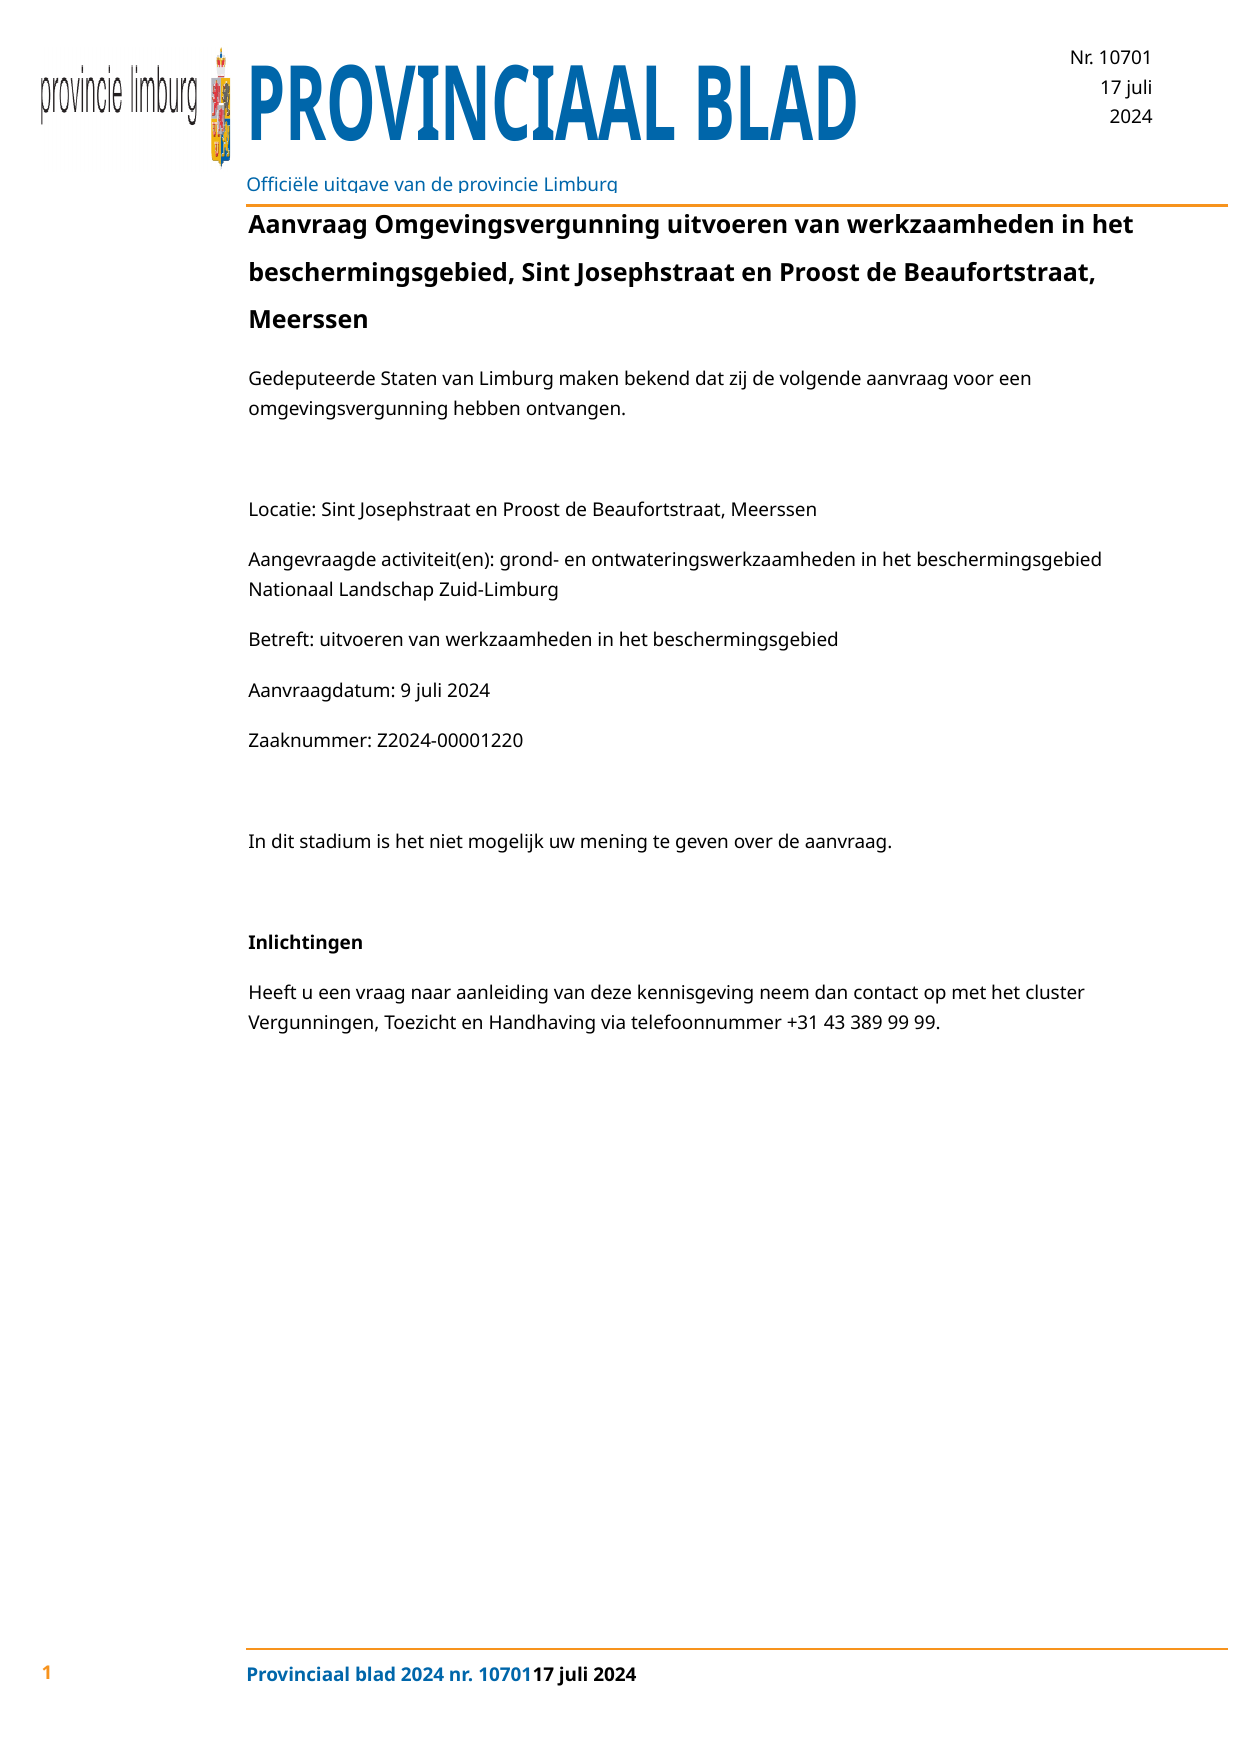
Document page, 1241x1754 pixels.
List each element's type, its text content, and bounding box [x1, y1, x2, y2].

text Aanvraag Omgevingsvergunning uitvoeren van werkzaamheden in het beschermingsgebied, Sint Josephstraat en Proost de Beaufortstraat, Meerssen [248, 207, 1152, 336]
text Zaaknummer: Z2024-00001220 [248, 727, 1152, 753]
text Inlichtingen [248, 929, 1152, 954]
text Aanvraagdatum: 9 juli 2024 [248, 677, 1152, 702]
text In dit stadium is het niet mogelijk uw mening te geven over de aanvraag. [248, 828, 1152, 854]
picture [41, 47, 231, 172]
text Heeft u een vraag naar aanleiding van deze kennisgeving neem dan contact op met het cluster Vergunningen, Toezicht en Handhaving via telefoonnummer +31 43 389 99 99. [248, 979, 1152, 1034]
text Betreft: uitvoeren van werkzaamheden in het beschermingsgebied [248, 626, 1152, 652]
text Locatie: Sint Josephstraat en Proost de Beaufortstraat, Meerssen [248, 496, 1152, 522]
text Gedeputeerde Staten van Limburg maken bekend dat zij de volgende aanvraag voor een omgevingsvergunning hebben ontvangen. [248, 366, 1152, 421]
text Aangevraagde activiteit(en): grond- en ontwateringswerkzaamheden in het beschermingsgebied Nationaal Landschap Zuid-Limburg [248, 546, 1152, 602]
